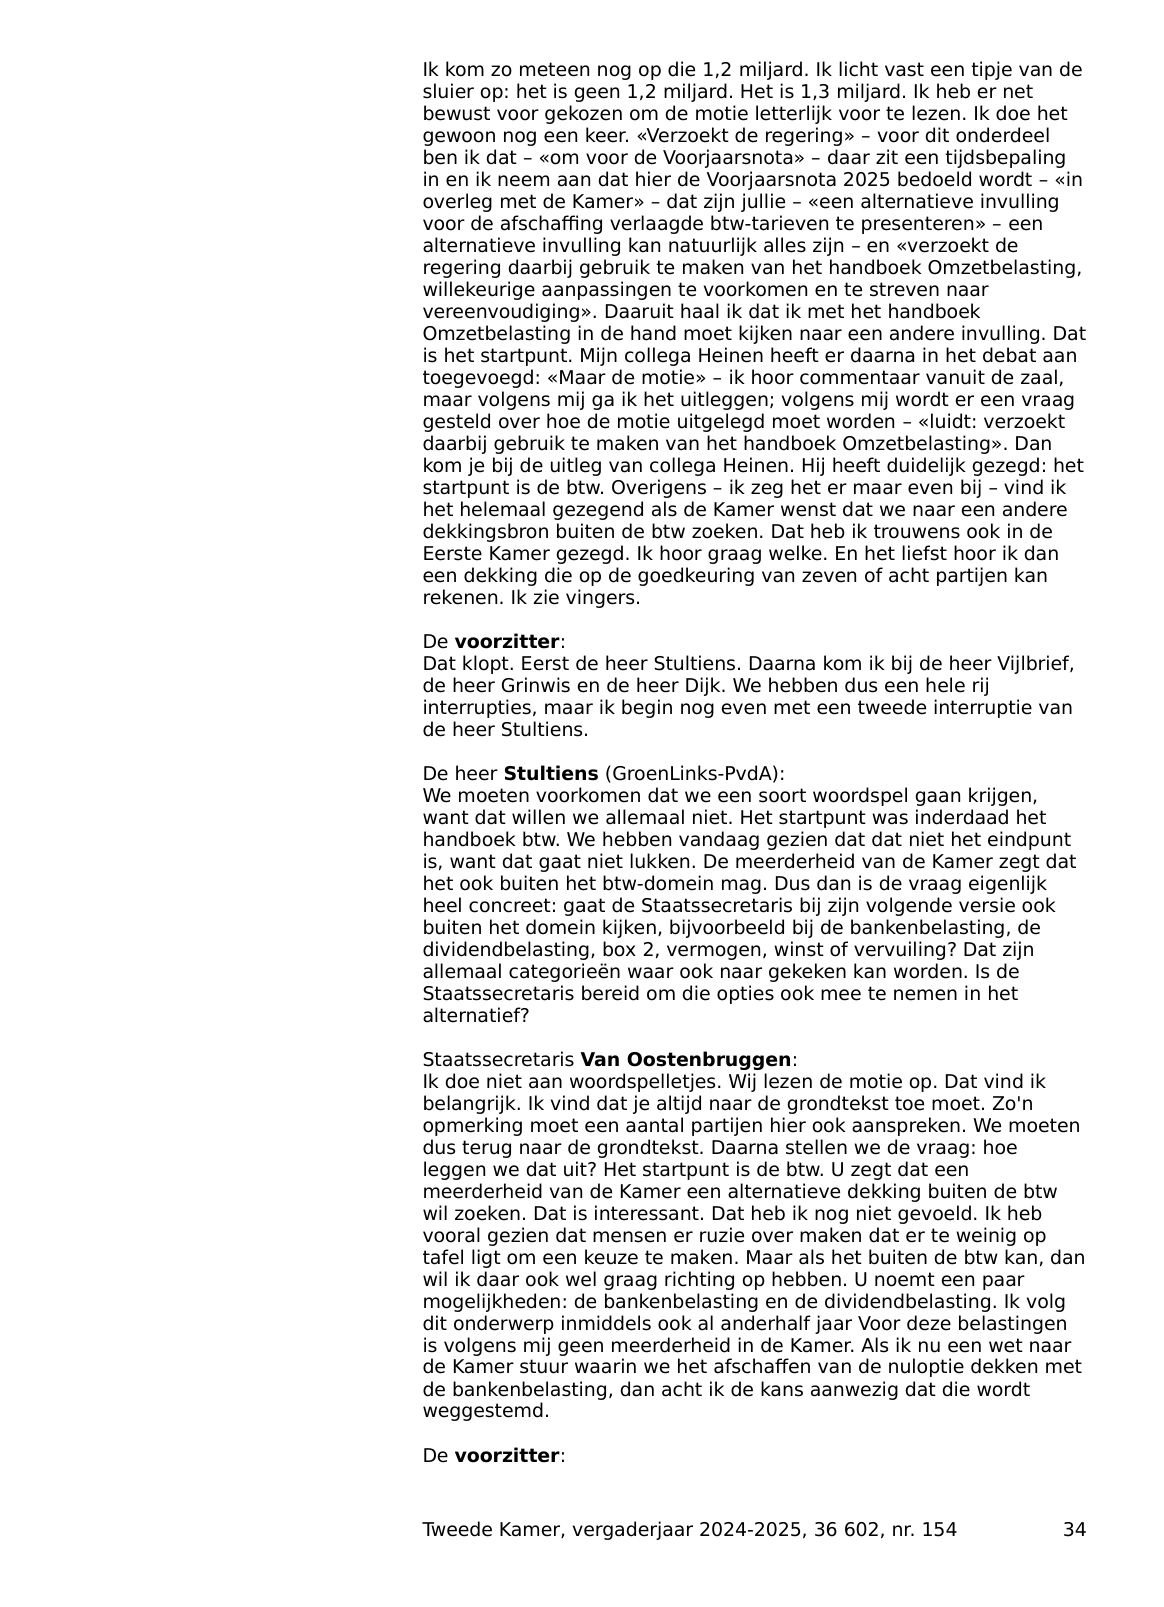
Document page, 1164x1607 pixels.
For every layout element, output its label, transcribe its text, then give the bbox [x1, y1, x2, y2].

text Ik kom zo meteen nog op die 1,2 miljard. Ik licht vast een tipje van de sluier op: het is geen 1,2 miljard. Het is 1,3 miljard. Ik heb er net bewust voor gekozen om de motie letterlijk voor te lezen. Ik doe het gewoon nog een keer. «Verzoekt de regering» – voor dit onderdeel ben ik dat – «om voor de Voorjaarsnota» – daar zit een tijdsbepaling in en ik neem aan dat hier de Voorjaarsnota 2025 bedoeld wordt – «in overleg met de Kamer» – dat zijn jullie – «een alternatieve invulling voor de afschaffing verlaagde btw-tarieven te presenteren» – een alternatieve invulling kan natuurlijk alles zijn – en «verzoekt de regering daarbij gebruik te maken van het handboek Omzetbelasting, willekeurige aanpassingen te voorkomen en te streven naar vereenvoudiging». Daaruit haal ik dat ik met het handboek Omzetbelasting in de hand moet kijken naar een andere invulling. Dat is het startpunt. Mijn collega Heinen heeft er daarna in het debat aan toegevoegd: «Maar de motie» – ik hoor commentaar vanuit de zaal, maar volgens mij ga ik het uitleggen; volgens mij wordt er een vraag gesteld over hoe de motie uitgelegd moet worden – «luidt: verzoekt daarbij gebruik te maken van het handboek Omzetbelasting». Dan kom je bij de uitleg van collega Heinen. Hij heeft duidelijk gezegd: het startpunt is de btw. Overigens – ik zeg het er maar even bij – vind ik het helemaal gezegend als de Kamer wenst dat we naar een andere dekkingsbron buiten de btw zoeken. Dat heb ik trouwens ook in de Eerste Kamer gezegd. Ik hoor graag welke. En het liefst hoor ik dan een dekking die op de goedkeuring van zeven of acht partijen kan rekenen. Ik zie vingers. [422, 59, 1087, 608]
text De voorzitter: [422, 631, 1087, 653]
text Staatssecretaris Van Oostenbruggen: [422, 1049, 1087, 1071]
text Dat klopt. Eerst de heer Stultiens. Daarna kom ik bij de heer Vijlbrief, de heer Grinwis en de heer Dijk. We hebben dus een hele rij interrupties, maar ik begin nog even met een tweede interruptie van de heer Stultiens. [422, 653, 1087, 741]
text De voorzitter: [422, 1444, 1087, 1467]
text De heer Stultiens (GroenLinks-PvdA): [422, 763, 1087, 785]
text We moeten voorkomen dat we een soort woordspel gaan krijgen, want dat willen we allemaal niet. Het startpunt was inderdaad het handboek btw. We hebben vandaag gezien dat dat niet het eindpunt is, want dat gaat niet lukken. De meerderheid van de Kamer zegt dat het ook buiten het btw-domein mag. Dus dan is de vraag eigenlijk heel concreet: gaat de Staatssecretaris bij zijn volgende versie ook buiten het domein kijken, bijvoorbeeld bij de bankenbelasting, de dividendbelasting, box 2, vermogen, winst of vervuiling? Dat zijn allemaal categorieën waar ook naar gekeken kan worden. Is de Staatssecretaris bereid om die opties ook mee te nemen in het alternatief? [422, 785, 1087, 1027]
text Ik doe niet aan woordspelletjes. Wij lezen de motie op. Dat vind ik belangrijk. Ik vind dat je altijd naar de grondtekst toe moet. Zo'n opmerking moet een aantal partijen hier ook aanspreken. We moeten dus terug naar de grondtekst. Daarna stellen we de vraag: hoe leggen we dat uit? Het startpunt is de btw. U zegt dat een meerderheid van de Kamer een alternatieve dekking buiten de btw wil zoeken. Dat is interessant. Dat heb ik nog niet gevoeld. Ik heb vooral gezien dat mensen er ruzie over maken dat er te weinig op tafel ligt om een keuze te maken. Maar als het buiten de btw kan, dan wil ik daar ook wel graag richting op hebben. U noemt een paar mogelijkheden: de bankenbelasting en de dividendbelasting. Ik volg dit onderwerp inmiddels ook al anderhalf jaar Voor deze belastingen is volgens mij geen meerderheid in de Kamer. Als ik nu een wet naar de Kamer stuur waarin we het afschaffen van de nuloptie dekken met de bankenbelasting, dan acht ik de kans aanwezig dat die wordt weggestemd. [422, 1071, 1087, 1422]
